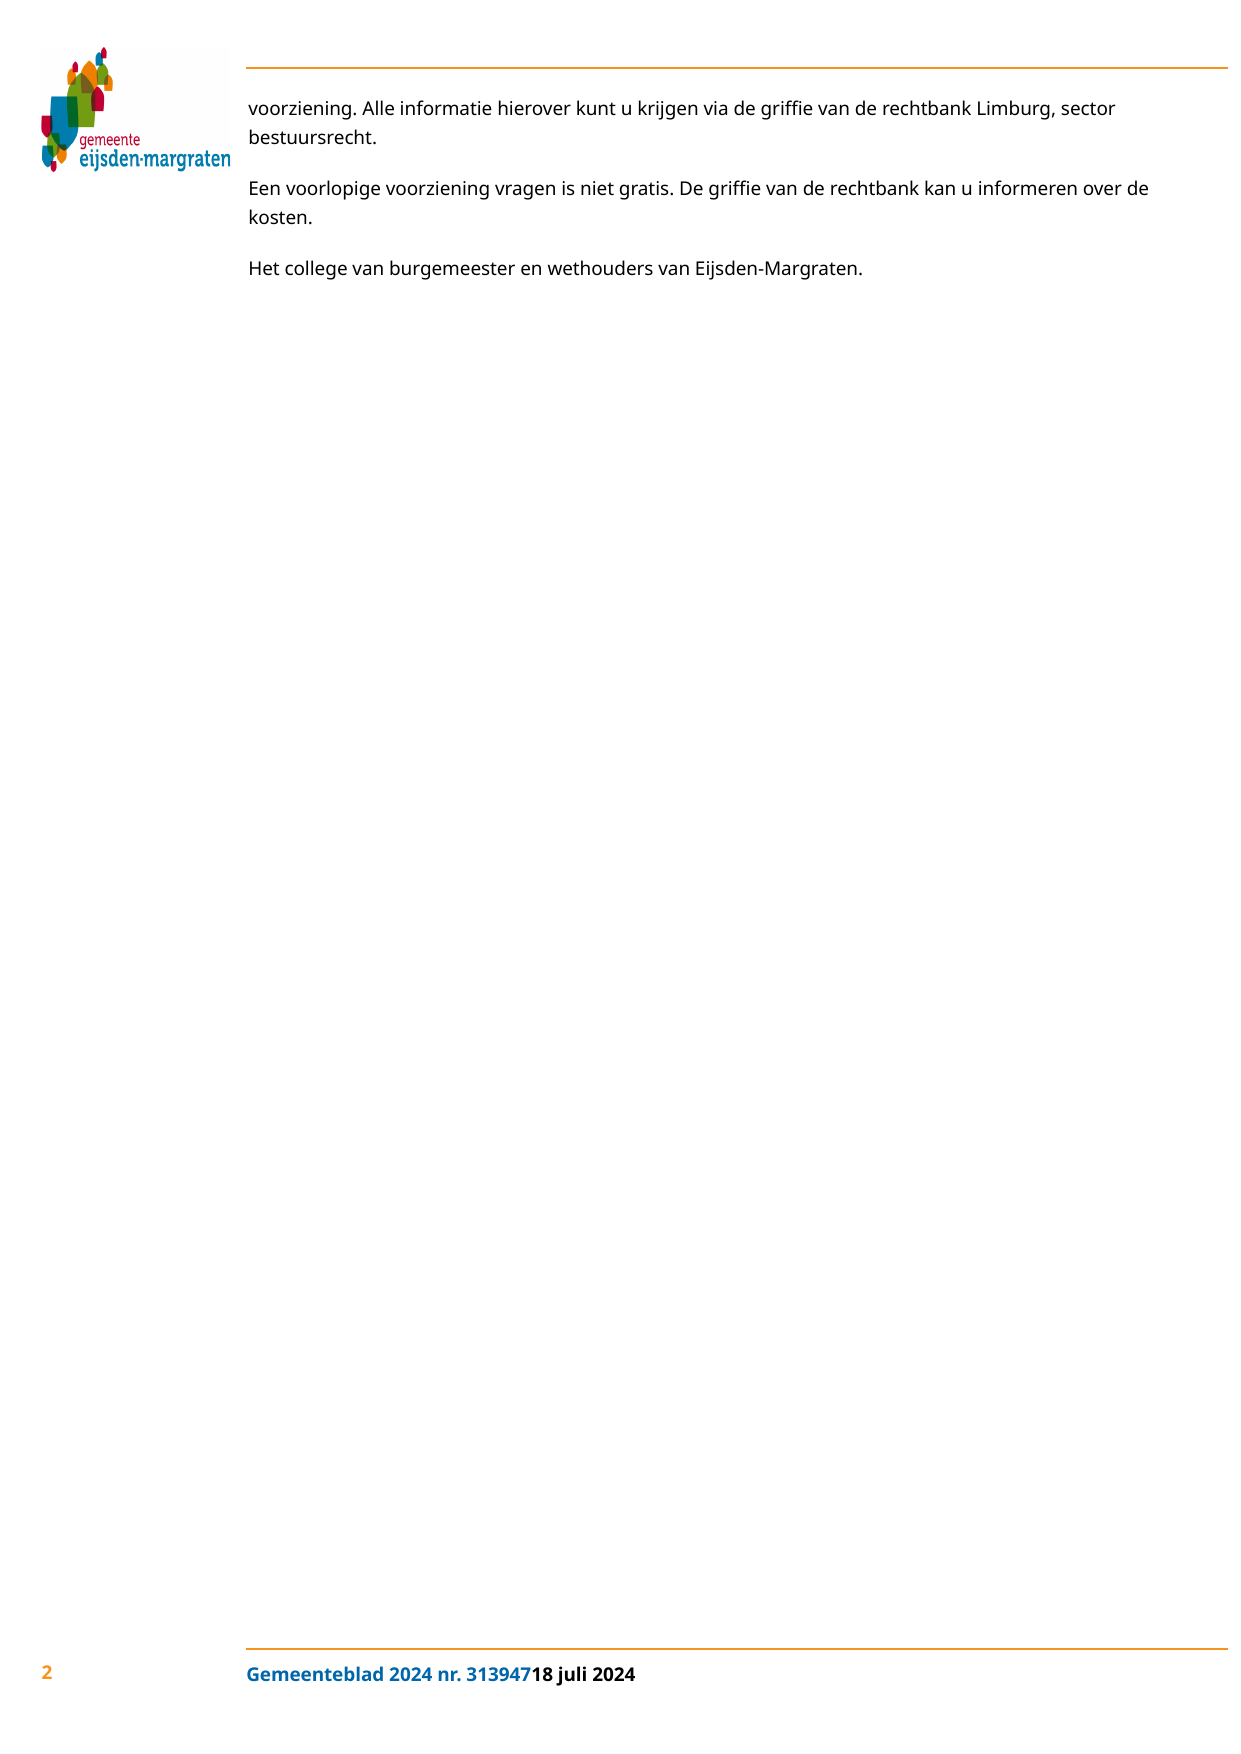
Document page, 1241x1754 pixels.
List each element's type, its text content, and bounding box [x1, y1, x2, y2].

text voorziening. Alle informatie hierover kunt u krijgen via de griffie van de rechtbank Limburg, sector bestuursrecht. [248, 95, 1152, 150]
text Het college van burgemeester en wethouders van Eijsden-Margraten. [248, 255, 1152, 281]
picture [41, 47, 231, 172]
text Een voorlopige voorziening vragen is niet gratis. De griffie van de rechtbank kan u informeren over de kosten. [248, 175, 1152, 230]
